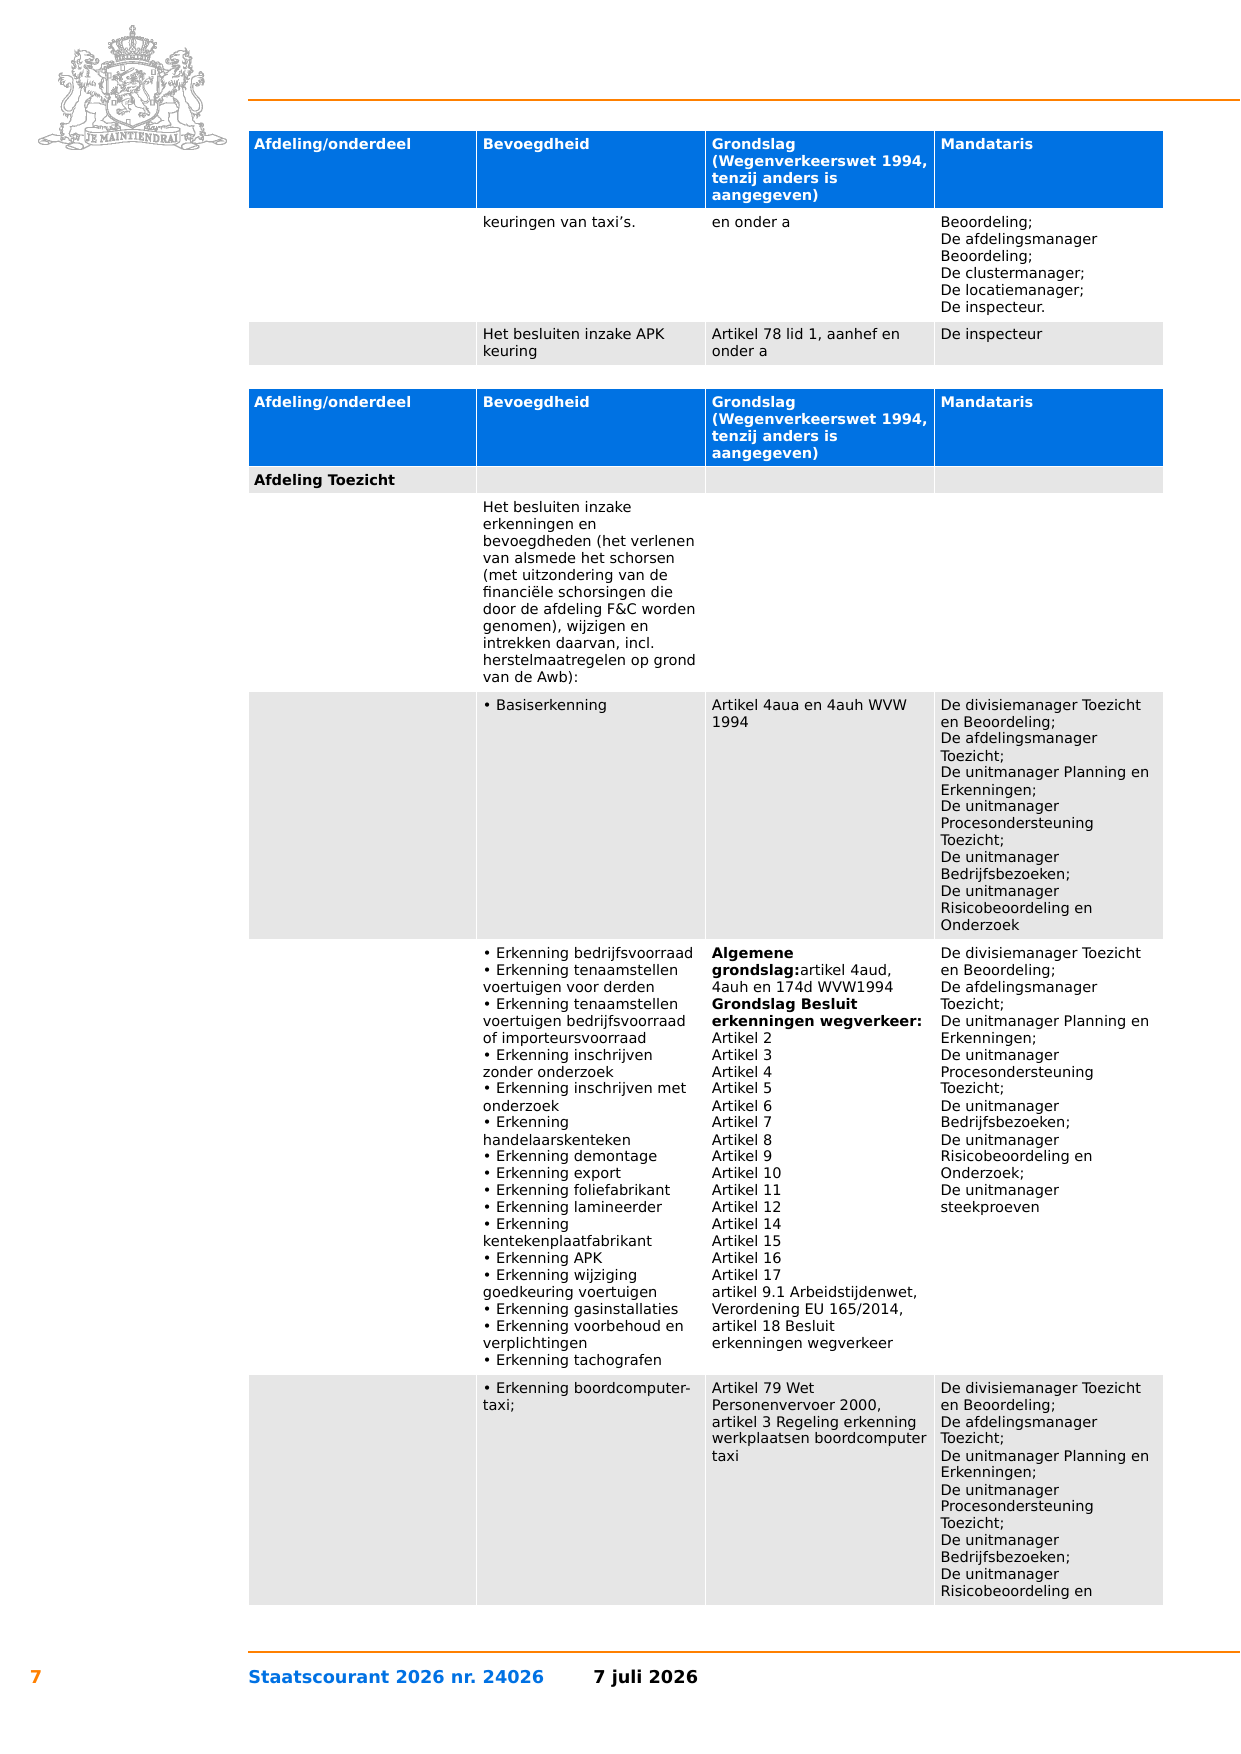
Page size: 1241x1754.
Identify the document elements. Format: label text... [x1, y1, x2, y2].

table_cell [935, 467, 1163, 493]
table_header Mandataris [935, 389, 1163, 466]
table_cell [706, 467, 934, 493]
table_cell [249, 495, 476, 691]
table_cell Afdeling Toezicht [249, 467, 476, 493]
table_cell [249, 322, 476, 365]
table_header Afdeling/onderdeel [249, 131, 476, 208]
table_cell en onder a [706, 209, 934, 321]
table_cell keuringen van taxi’s. [477, 209, 705, 321]
table_cell [249, 1375, 476, 1605]
table_header Afdeling/onderdeel [249, 389, 476, 466]
table_header Grondslag (Wegenverkeerswet 1994, tenzij anders is aangegeven) [706, 389, 934, 466]
table_cell De inspecteur [935, 322, 1163, 365]
table_cell Artikel 79 Wet Personenvervoer 2000, artikel 3 Regeling erkenning werkplaatsen boordcomputer taxi [706, 1375, 934, 1605]
table_cell • Erkenning boordcomputer-taxi; [477, 1375, 705, 1605]
table_cell Het besluiten inzake APK keuring [477, 322, 705, 365]
table_header Mandataris [935, 131, 1163, 208]
table_cell [477, 467, 705, 493]
table_cell De divisiemanager Toezicht en Beoordeling; De afdelingsmanager Toezicht; De unitmanager Planning en Erkenningen; De unitmanager Procesondersteuning Toezicht; De unitmanager Bedrijfsbezoeken; De unitmanager Risicobeoordeling en Onderzoek; De unitmanager steekproeven [935, 940, 1163, 1374]
table_cell Algemene grondslag:artikel 4aud, 4auh en 174d WVW1994 Grondslag Besluit erkenningen wegverkeer: Artikel 2 Artikel 3 Artikel 4 Artikel 5 Artikel 6 Artikel 7 Artikel 8 Artikel 9 Artikel 10 Artikel 11 Artikel 12 Artikel 14 Artikel 15 Artikel 16 Artikel 17 artikel 9.1 Arbeidstijdenwet, Verordening EU 165/2014, artikel 18 Besluit erkenningen wegverkeer [706, 940, 934, 1374]
table_cell [706, 495, 934, 691]
table_cell [249, 692, 476, 939]
table_cell Artikel 4aua en 4auh WVW 1994 [706, 692, 934, 939]
table_cell [249, 940, 476, 1374]
table_header Bevoegdheid [477, 131, 705, 208]
table_cell De divisiemanager Toezicht en Beoordeling; De afdelingsmanager Toezicht; De unitmanager Planning en Erkenningen; De unitmanager Procesondersteuning Toezicht; De unitmanager Bedrijfsbezoeken; De unitmanager Risicobeoordeling en [935, 1375, 1163, 1605]
table_cell • Basiserkenning [477, 692, 705, 939]
table_cell • Erkenning bedrijfsvoorraad • Erkenning tenaamstellen voertuigen voor derden • Erkenning tenaamstellen voertuigen bedrijfsvoorraad of importeursvoorraad • Erkenning inschrijven zonder onderzoek • Erkenning inschrijven met onderzoek • Erkenning handelaarskenteken • Erkenning demontage • Erkenning export • Erkenning foliefabrikant • Erkenning lamineerder • Erkenning kentekenplaatfabrikant • Erkenning APK • Erkenning wijziging goedkeuring voertuigen • Erkenning gasinstallaties • Erkenning voorbehoud en verplichtingen • Erkenning tachografen [477, 940, 705, 1374]
table_cell [935, 495, 1163, 691]
table_cell Artikel 78 lid 1, aanhef en onder a [706, 322, 934, 365]
table_cell Het besluiten inzake erkenningen en bevoegdheden (het verlenen van alsmede het schorsen (met uitzondering van de financiële schorsingen die door de afdeling F&C worden genomen), wijzigen en intrekken daarvan, incl. herstelmaatregelen op grond van de Awb): [477, 495, 705, 691]
table_header Bevoegdheid [477, 389, 705, 466]
table_cell [249, 209, 476, 321]
table_cell De divisiemanager Toezicht en Beoordeling; De afdelingsmanager Toezicht; De unitmanager Planning en Erkenningen; De unitmanager Procesondersteuning Toezicht; De unitmanager Bedrijfsbezoeken; De unitmanager Risicobeoordeling en Onderzoek [935, 692, 1163, 939]
picture [38, 25, 227, 150]
table_cell Beoordeling; De afdelingsmanager Beoordeling; De clustermanager; De locatiemanager; De inspecteur. [935, 209, 1163, 321]
table_header Grondslag (Wegenverkeerswet 1994, tenzij anders is aangegeven) [706, 131, 934, 208]
